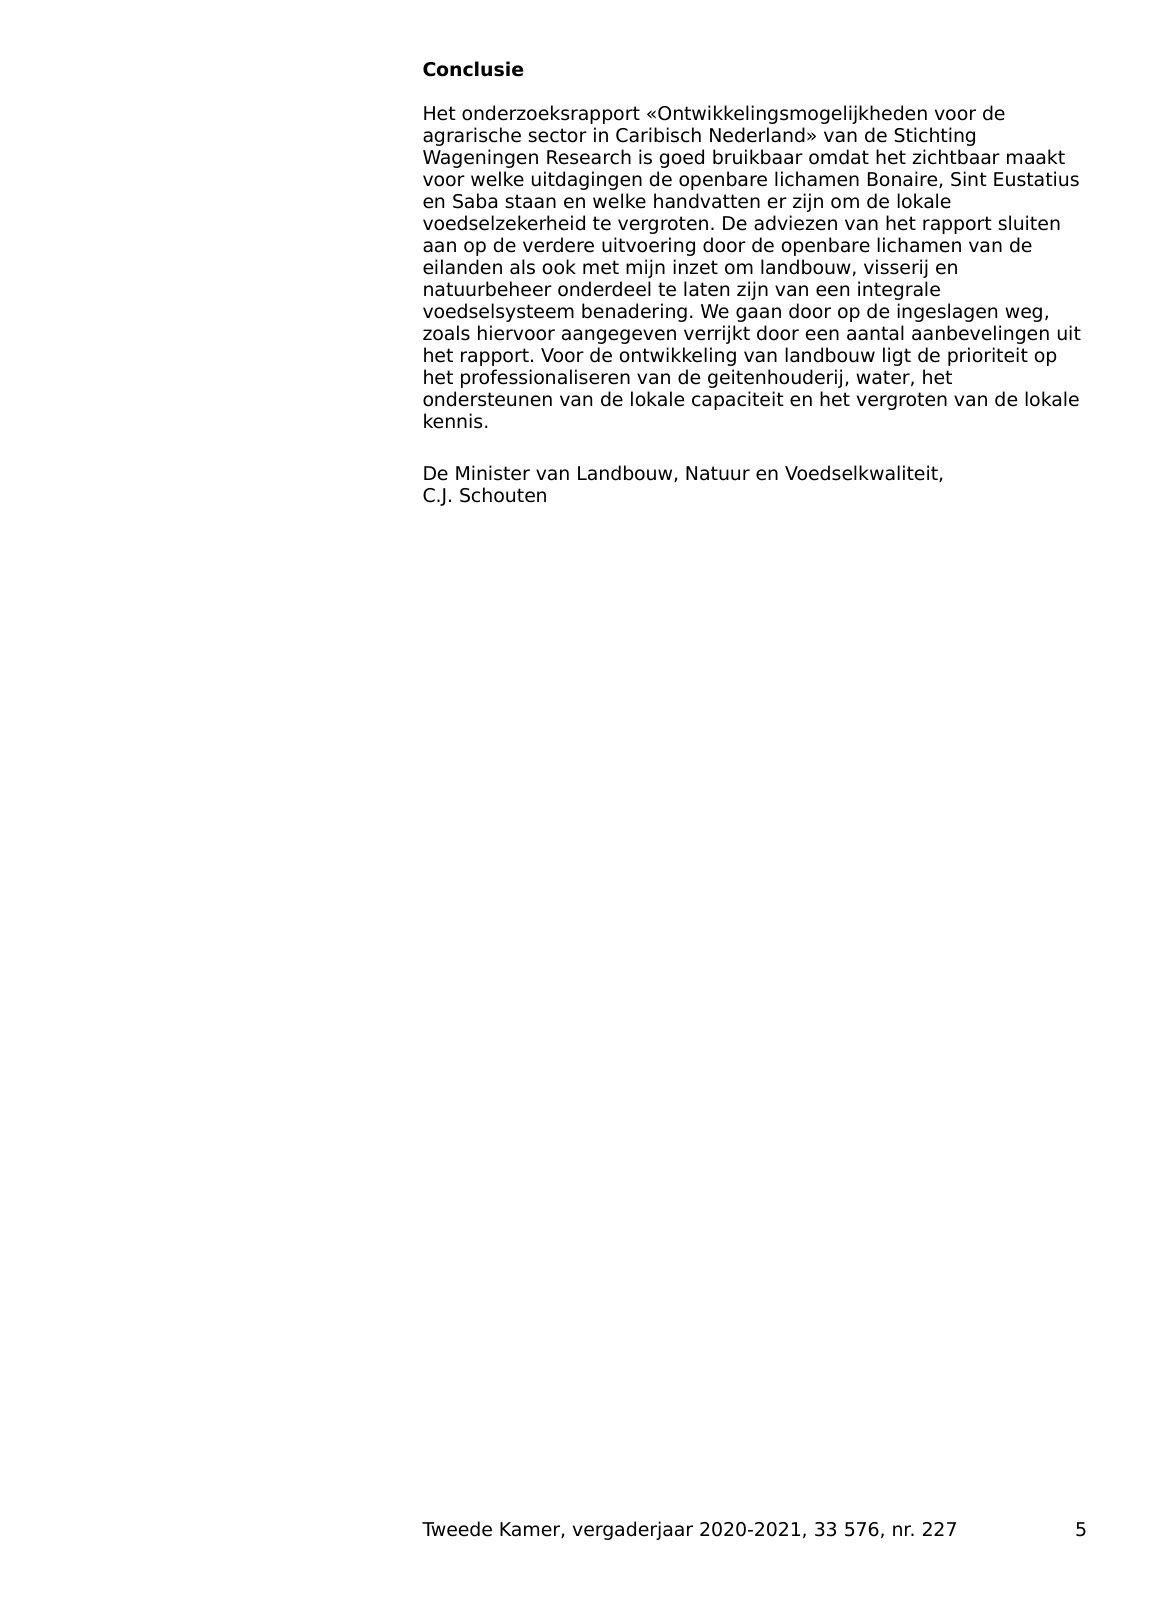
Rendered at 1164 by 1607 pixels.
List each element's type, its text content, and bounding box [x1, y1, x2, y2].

text De Minister van Landbouw, Natuur en Voedselkwaliteit, C.J. Schouten [422, 463, 1087, 507]
text Het onderzoeksrapport «Ontwikkelingsmogelijkheden voor de agrarische sector in Caribisch Nederland» van de Stichting Wageningen Research is goed bruikbaar omdat het zichtbaar maakt voor welke uitdagingen de openbare lichamen Bonaire, Sint Eustatius en Saba staan en welke handvatten er zijn om de lokale voedselzekerheid te vergroten. De adviezen van het rapport sluiten aan op de verdere uitvoering door de openbare lichamen van de eilanden als ook met mijn inzet om landbouw, visserij en natuurbeheer onderdeel te laten zijn van een integrale voedselsysteem benadering. We gaan door op de ingeslagen weg, zoals hiervoor aangegeven verrijkt door een aantal aanbevelingen uit het rapport. Voor de ontwikkeling van landbouw ligt de prioriteit op het professionaliseren van de geitenhouderij, water, het ondersteunen van de lokale capaciteit en het vergroten van de lokale kennis. [422, 103, 1087, 433]
subtitle Conclusie [422, 59, 1087, 81]
